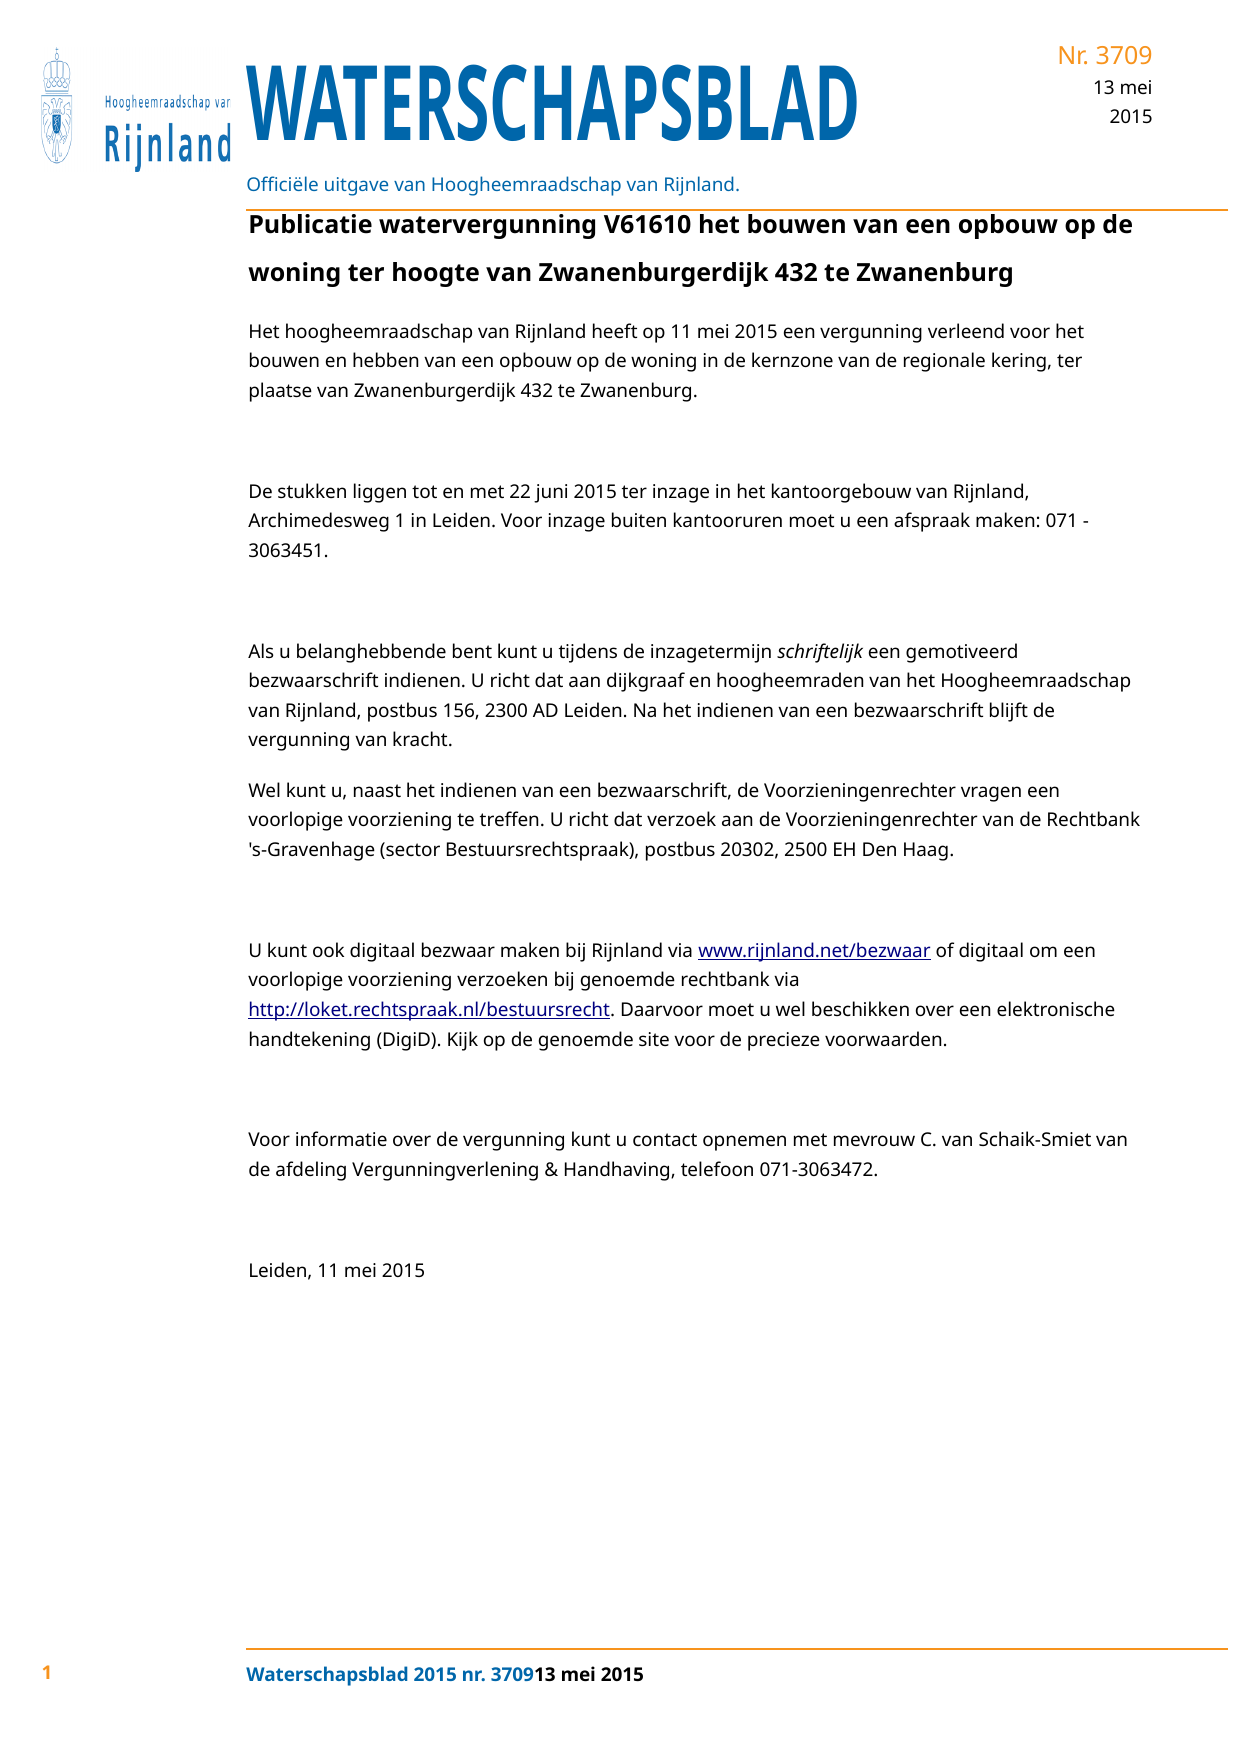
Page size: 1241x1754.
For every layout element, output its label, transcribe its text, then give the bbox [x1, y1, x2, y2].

text Publicatie watervergunning V61610 het bouwen van een opbouw op de woning ter hoogte van Zwanenburgerdijk 432 te Zwanenburg [248, 211, 1152, 288]
text Het hoogheemraadschap van Rijnland heeft op 11 mei 2015 een vergunning verleend voor het bouwen en hebben van een opbouw op de woning in de kernzone van de regionale kering, ter plaatse van Zwanenburgerdijk 432 te Zwanenburg. [248, 318, 1152, 403]
text Leiden, 11 mei 2015 [248, 1257, 1152, 1283]
text Voor informatie over de vergunning kunt u contact opnemen met mevrouw C. van Schaik-Smiet van de afdeling Vergunningverlening & Handhaving, telefoon 071-3063472. [248, 1127, 1152, 1182]
text De stukken liggen tot en met 22 juni 2015 ter inzage in het kantoorgebouw van Rijnland, Archimedesweg 1 in Leiden. Voor inzage buiten kantooruren moet u een afspraak maken: 071 - 3063451. [248, 478, 1152, 563]
text Wel kunt u, naast het indienen van een bezwaarschrift, de Voorzieningenrechter vragen een voorlopige voorziening te treffen. U richt dat verzoek aan de Voorzieningenrechter van de Rechtbank 's-Gravenhage (sector Bestuursrechtspraak), postbus 20302, 2500 EH Den Haag. [248, 777, 1152, 862]
text Als u belanghebbende bent kunt u tijdens de inzagetermijn schriftelijk een gemotiveerd bezwaarschrift indienen. U richt dat aan dijkgraaf en hoogheemraden van het Hoogheemraadschap van Rijnland, postbus 156, 2300 AD Leiden. Na het indienen van een bezwaarschrift blijft de vergunning van kracht. [248, 638, 1152, 752]
text U kunt ook digitaal bezwaar maken bij Rijnland via www.rijnland.net/bezwaar of digitaal om een voorlopige voorziening verzoeken bij genoemde rechtbank via http://loket.rechtspraak.nl/bestuursrecht. Daarvoor moet u wel beschikken over een elektronische handtekening (DigiD). Kijk op de genoemde site voor de precieze voorwaarden. [248, 937, 1152, 1052]
picture [41, 47, 231, 172]
